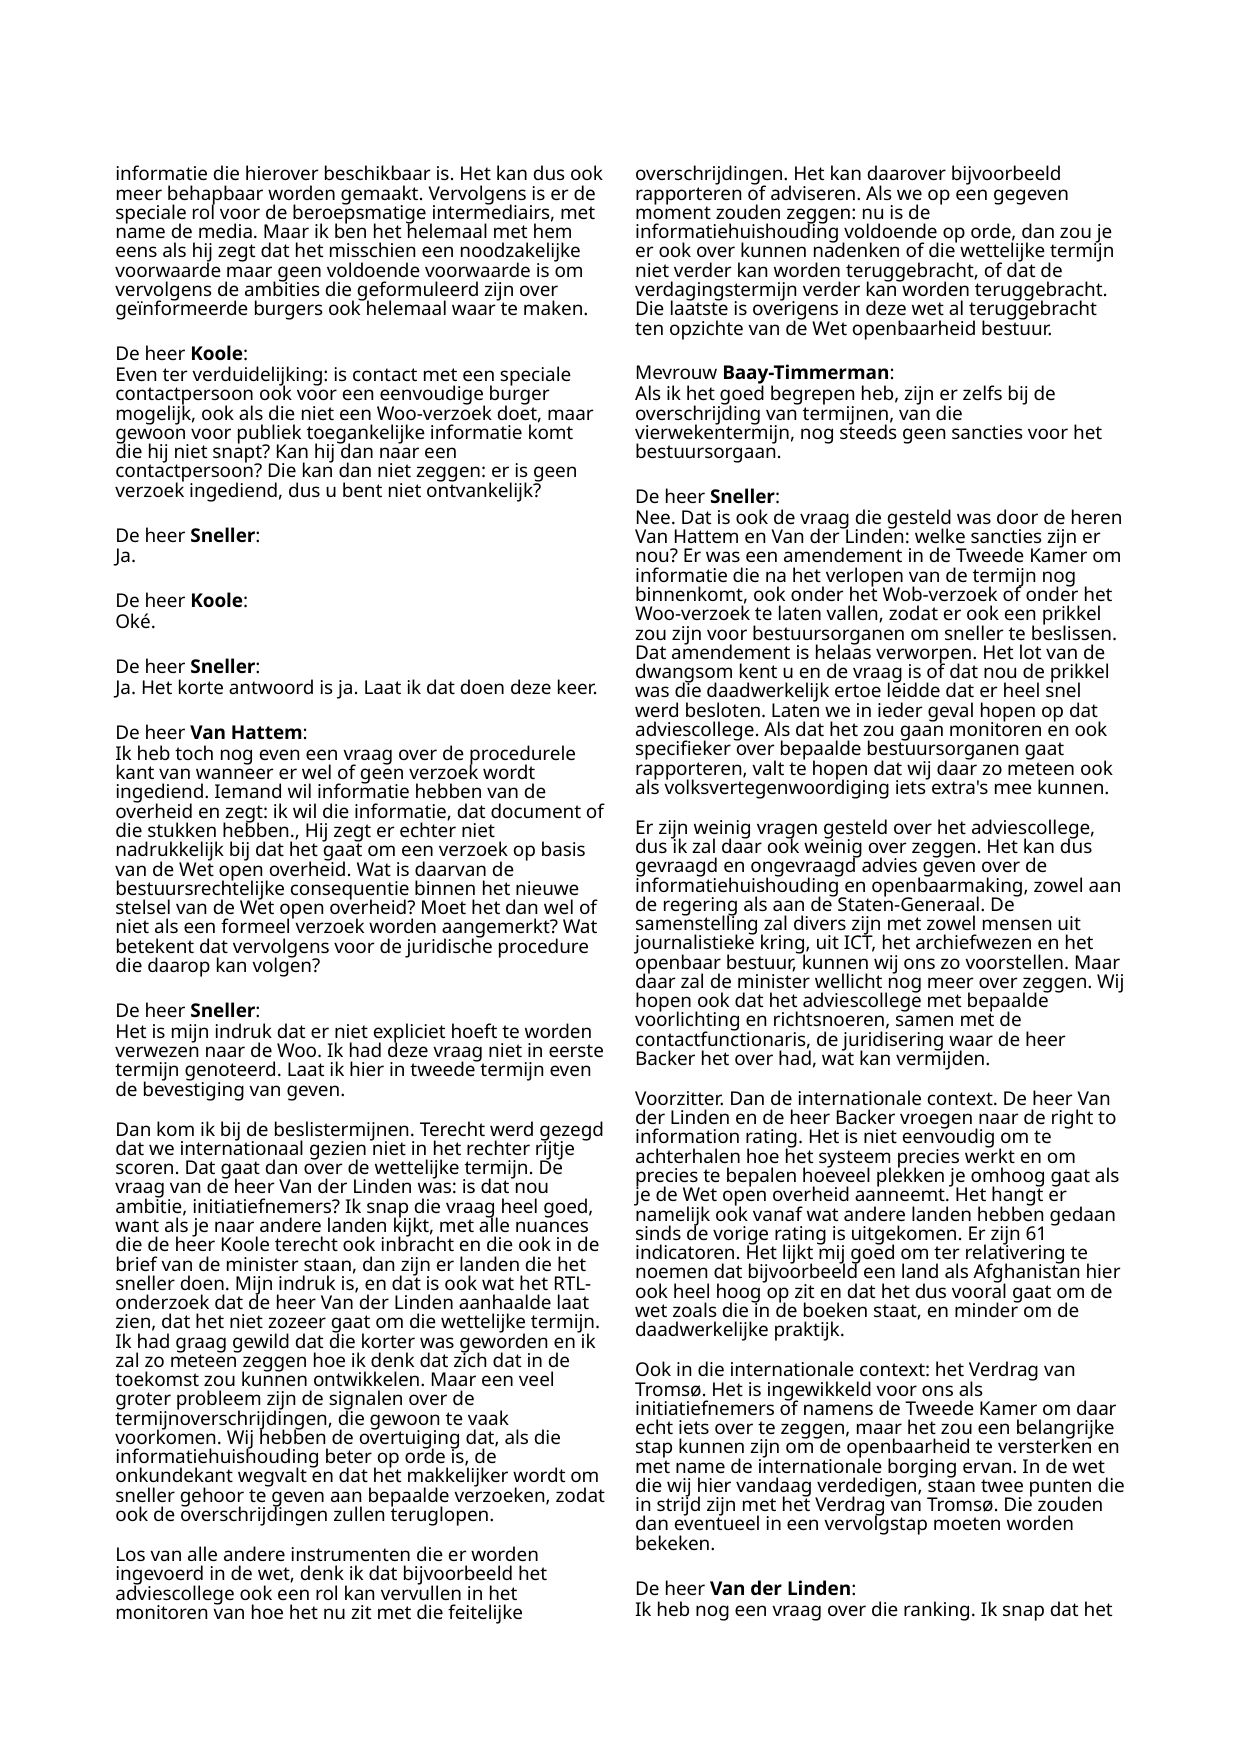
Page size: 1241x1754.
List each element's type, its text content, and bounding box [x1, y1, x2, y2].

text Ik heb toch nog even een vraag over de procedurele kant van wanneer er wel of geen verzoek wordt ingediend. Iemand wil informatie hebben van de overheid en zegt: ik wil die informatie, dat document of die stukken hebben., Hij zegt er echter niet nadrukkelijk bij dat het gaat om een verzoek op basis van de Wet open overheid. Wat is daarvan de bestuursrechtelijke consequentie binnen het nieuwe stelsel van de Wet open overheid? Moet het dan wel of niet als een formeel verzoek worden aangemerkt? Wat betekent dat vervolgens voor de juridische procedure die daarop kan volgen? [115, 745, 605, 976]
text Voorzitter. Dan de internationale context. De heer Van der Linden en de heer Backer vroegen naar de right to information rating. Het is niet eenvoudig om te achterhalen hoe het systeem precies werkt en om precies te bepalen hoeveel plekken je omhoog gaat als je de Wet open overheid aanneemt. Het hangt er namelijk ook vanaf wat andere landen hebben gedaan sinds de vorige rating is uitgekomen. Er zijn 61 indicatoren. Het lijkt mij goed om ter relativering te noemen dat bijvoorbeeld een land als Afghanistan hier ook heel hoog op zit en dat het dus vooral gaat om de wet zoals die in de boeken staat, en minder om de daadwerkelijke praktijk. [635, 1090, 1125, 1341]
text Ja. [115, 547, 605, 567]
text De heer Sneller: [635, 483, 1125, 509]
text De heer Van Hattem: [115, 719, 605, 745]
text De heer Sneller: [115, 653, 605, 679]
text Het is mijn indruk dat er niet expliciet hoeft te worden verwezen naar de Woo. Ik had deze vraag niet in eerste termijn genoteerd. Laat ik hier in tweede termijn even de bevestiging van geven. [115, 1023, 605, 1100]
text Los van alle andere instrumenten die er worden ingevoerd in de wet, denk ik dat bijvoorbeeld het adviescollege ook een rol kan vervullen in het monitoren van hoe het nu zit met die feitelijke [115, 1546, 605, 1623]
text Mevrouw Baay-Timmerman: [635, 359, 1125, 385]
text Ook in die internationale context: het Verdrag van Tromsø. Het is ingewikkeld voor ons als initiatiefnemers of namens de Tweede Kamer om daar echt iets over te zeggen, maar het zou een belangrijke stap kunnen zijn om de openbaarheid te versterken en met name de internationale borging ervan. In de wet die wij hier vandaag verdedigen, staan twee punten die in strijd zijn met het Verdrag van Tromsø. Die zouden dan eventueel in een vervolgstap moeten worden bekeken. [635, 1361, 1125, 1554]
text Er zijn weinig vragen gesteld over het adviescollege, dus ik zal daar ook weinig over zeggen. Het kan dus gevraagd en ongevraagd advies geven over de informatiehuishouding en openbaarmaking, zowel aan de regering als aan de Staten-Generaal. De samenstelling zal divers zijn met zowel mensen uit journalistieke kring, uit ICT, het archiefwezen en het openbaar bestuur, kunnen wij ons zo voorstellen. Maar daar zal de minister wellicht nog meer over zeggen. Wij hopen ook dat het adviescollege met bepaalde voorlichting en richtsnoeren, samen met de contactfunctionaris, de juridisering waar de heer Backer het over had, wat kan vermijden. [635, 819, 1125, 1069]
text Nee. Dat is ook de vraag die gesteld was door de heren Van Hattem en Van der Linden: welke sancties zijn er nou? Er was een amendement in de Tweede Kamer om informatie die na het verlopen van de termijn nog binnenkomt, ook onder het Wob-verzoek of onder het Woo-verzoek te laten vallen, zodat er ook een prikkel zou zijn voor bestuursorganen om sneller te beslissen. Dat amendement is helaas verworpen. Het lot van de dwangsom kent u en de vraag is of dat nou de prikkel was die daadwerkelijk ertoe leidde dat er heel snel werd besloten. Laten we in ieder geval hopen op dat adviescollege. Als dat het zou gaan monitoren en ook specifieker over bepaalde bestuursorganen gaat rapporteren, valt te hopen dat wij daar zo meteen ook als volksvertegenwoordiging iets extra's mee kunnen. [635, 509, 1125, 798]
text overschrijdingen. Het kan daarover bijvoorbeeld rapporteren of adviseren. Als we op een gegeven moment zouden zeggen: nu is de informatiehuishouding voldoende op orde, dan zou je er ook over kunnen nadenken of die wettelijke termijn niet verder kan worden teruggebracht, of dat de verdagingstermijn verder kan worden teruggebracht. Die laatste is overigens in deze wet al teruggebracht ten opzichte van de Wet openbaarheid bestuur. [635, 165, 1125, 339]
text Even ter verduidelijking: is contact met een speciale contactpersoon ook voor een eenvoudige burger mogelijk, ook als die niet een Woo-verzoek doet, maar gewoon voor publiek toegankelijke informatie komt die hij niet snapt? Kan hij dan naar een contactpersoon? Die kan dan niet zeggen: er is geen verzoek ingediend, dus u bent niet ontvankelijk? [115, 366, 605, 501]
text De heer Koole: [115, 340, 605, 366]
text Ja. Het korte antwoord is ja. Laat ik dat doen deze keer. [115, 679, 605, 698]
text De heer Koole: [115, 588, 605, 613]
text Oké. [115, 613, 605, 633]
text Dan kom ik bij de beslistermijnen. Terecht werd gezegd dat we internationaal gezien niet in het rechter rijtje scoren. Dat gaat dan over de wettelijke termijn. De vraag van de heer Van der Linden was: is dat nou ambitie, initiatiefnemers? Ik snap die vraag heel goed, want als je naar andere landen kijkt, met alle nuances die de heer Koole terecht ook inbracht en die ook in de brief van de minister staan, dan zijn er landen die het sneller doen. Mijn indruk is, en dat is ook wat het RTL-onderzoek dat de heer Van der Linden aanhaalde laat zien, dat het niet zozeer gaat om die wettelijke termijn. Ik had graag gewild dat die korter was geworden en ik zal zo meteen zeggen hoe ik denk dat zich dat in de toekomst zou kunnen ontwikkelen. Maar een veel groter probleem zijn de signalen over de termijnoverschrijdingen, die gewoon te vaak voorkomen. Wij hebben de overtuiging dat, als die informatiehuishouding beter op orde is, de onkundekant wegvalt en dat het makkelijker wordt om sneller gehoor te geven aan bepaalde verzoeken, zodat ook de overschrijdingen zullen teruglopen. [115, 1121, 605, 1525]
text De heer Van der Linden: [635, 1575, 1125, 1601]
text De heer Sneller: [115, 997, 605, 1023]
text De heer Sneller: [115, 522, 605, 547]
text Ik heb nog een vraag over die ranking. Ik snap dat het [635, 1601, 1125, 1620]
text Als ik het goed begrepen heb, zijn er zelfs bij de overschrijding van termijnen, van die vierwekentermijn, nog steeds geen sancties voor het bestuursorgaan. [635, 385, 1125, 462]
text informatie die hierover beschikbaar is. Het kan dus ook meer behapbaar worden gemaakt. Vervolgens is er de speciale rol voor de beroepsmatige intermediairs, met name de media. Maar ik ben het helemaal met hem eens als hij zegt dat het misschien een noodzakelijke voorwaarde maar geen voldoende voorwaarde is om vervolgens de ambities die geformuleerd zijn over geïnformeerde burgers ook helemaal waar te maken. [115, 165, 605, 319]
